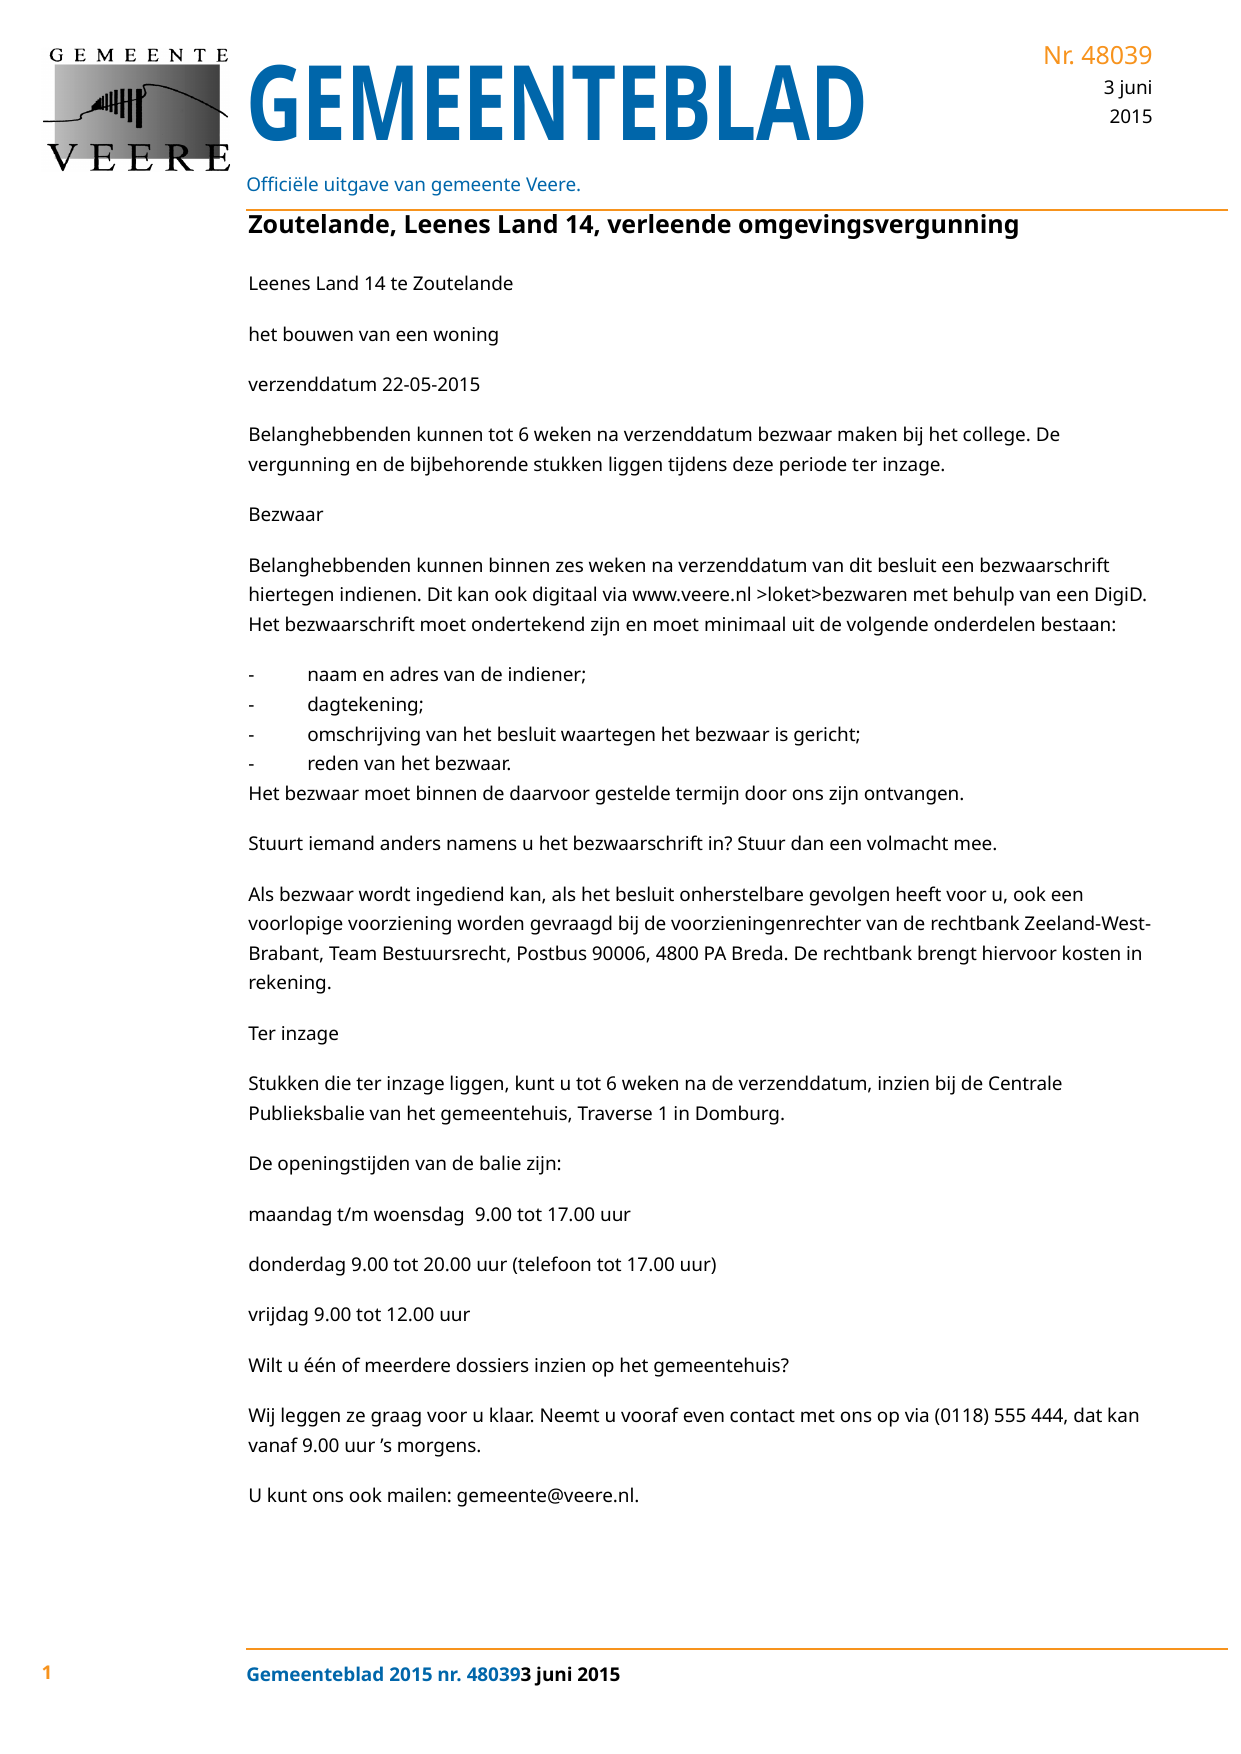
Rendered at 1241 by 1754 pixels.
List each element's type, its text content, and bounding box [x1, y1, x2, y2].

text Stuurt iemand anders namens u het bezwaarschrift in? Stuur dan een volmacht mee. [248, 830, 1152, 856]
text Leenes Land 14 te Zoutelande [248, 270, 1152, 296]
text Belanghebbenden kunnen binnen zes weken na verzenddatum van dit besluit een bezwaarschrift hiertegen indienen. Dit kan ook digitaal via www.veere.nl >loket>bezwaren met behulp van een DigiD. Het bezwaarschrift moet ondertekend zijn en moet minimaal uit de volgende onderdelen bestaan: [248, 552, 1152, 637]
text Zoutelande, Leenes Land 14, verleende omgevingsvergunning [248, 211, 1152, 241]
text U kunt ons ook mailen: gemeente@veere.nl. [248, 1482, 1152, 1508]
text De openingstijden van de balie zijn: [248, 1150, 1152, 1176]
text Bezwaar [248, 502, 1152, 527]
text Wilt u één of meerdere dossiers inzien op het gemeentehuis? [248, 1352, 1152, 1378]
list reden van het bezwaar. [248, 750, 1152, 776]
list dagtekening; [248, 691, 1152, 717]
text het bouwen van een woning [248, 321, 1152, 346]
text Ter inzage [248, 1020, 1152, 1046]
text Belanghebbenden kunnen tot 6 weken na verzenddatum bezwaar maken bij het college. De vergunning en de bijbehorende stukken liggen tijdens deze periode ter inzage. [248, 422, 1152, 477]
list omschrijving van het besluit waartegen het bezwaar is gericht; [248, 721, 1152, 746]
text vrijdag 9.00 tot 12.00 uur [248, 1302, 1152, 1327]
text verzenddatum 22-05-2015 [248, 371, 1152, 397]
list naam en adres van de indiener; [248, 662, 1152, 687]
text Als bezwaar wordt ingediend kan, als het besluit onherstelbare gevolgen heeft voor u, ook een voorlopige voorziening worden gevraagd bij de voorzieningenrechter van de rechtbank Zeeland-West-Brabant, Team Bestuursrecht, Postbus 90006, 4800 PA Breda. De rechtbank brengt hiervoor kosten in rekening. [248, 881, 1152, 995]
text donderdag 9.00 tot 20.00 uur (telefoon tot 17.00 uur) [248, 1251, 1152, 1277]
text Het bezwaar moet binnen de daarvoor gestelde termijn door ons zijn ontvangen. [248, 780, 1152, 806]
text Wij leggen ze graag voor u klaar. Neemt u vooraf even contact met ons op via (0118) 555 444, dat kan vanaf 9.00 uur ’s morgens. [248, 1402, 1152, 1458]
text Stukken die ter inzage liggen, kunt u tot 6 weken na de verzenddatum, inzien bij de Centrale Publieksbalie van het gemeentehuis, Traverse 1 in Domburg. [248, 1070, 1152, 1126]
picture [41, 47, 231, 172]
text maandag t/m woensdag 9.00 tot 17.00 uur [248, 1201, 1152, 1226]
